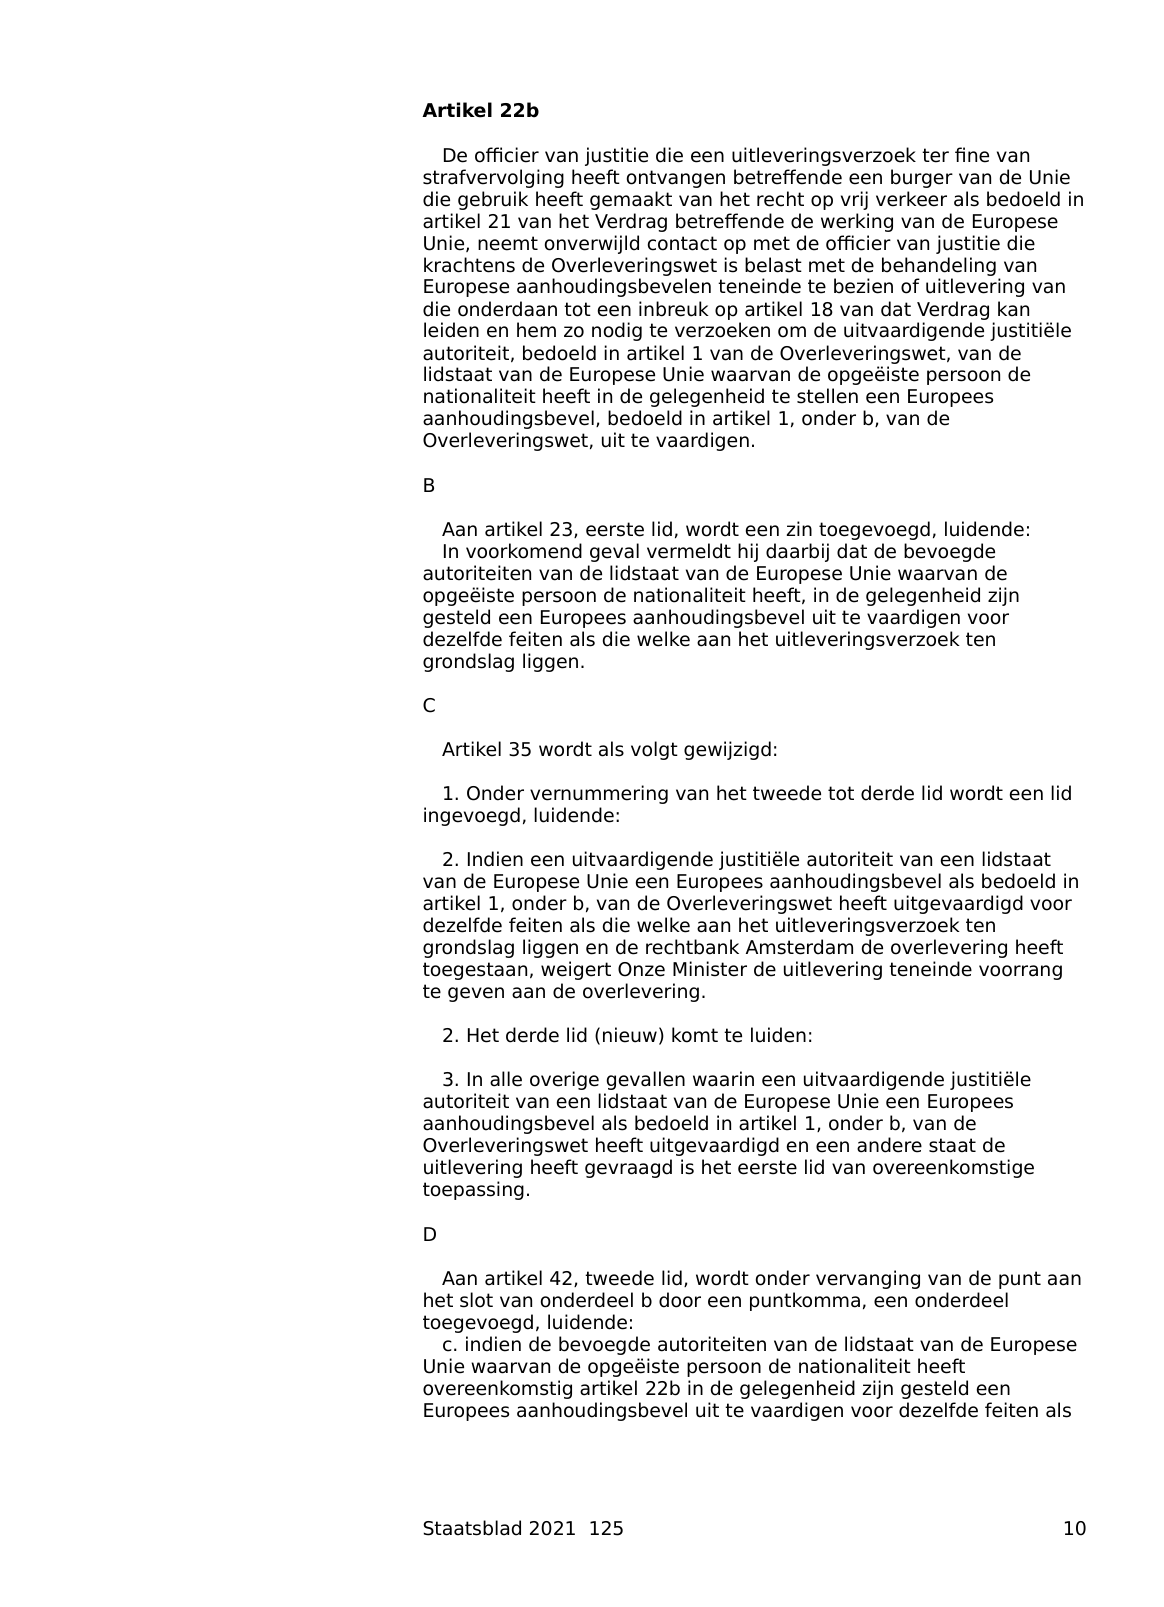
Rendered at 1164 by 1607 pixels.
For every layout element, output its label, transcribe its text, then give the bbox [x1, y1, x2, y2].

text 3. In alle overige gevallen waarin een uitvaardigende justitiële autoriteit van een lidstaat van de Europese Unie een Europees aanhoudingsbevel als bedoeld in artikel 1, onder b, van de Overleveringswet heeft uitgevaardigd en een andere staat de uitlevering heeft gevraagd is het eerste lid van overeenkomstige toepassing. [422, 1069, 1087, 1201]
text D [422, 1223, 1087, 1245]
text 2. Indien een uitvaardigende justitiële autoriteit van een lidstaat van de Europese Unie een Europees aanhoudingsbevel als bedoeld in artikel 1, onder b, van de Overleveringswet heeft uitgevaardigd voor dezelfde feiten als die welke aan het uitleveringsverzoek ten grondslag liggen en de rechtbank Amsterdam de overlevering heeft toegestaan, weigert Onze Minister de uitlevering teneinde voorrang te geven aan de overlevering. [422, 849, 1087, 1003]
text Aan artikel 42, tweede lid, wordt onder vervanging van de punt aan het slot van onderdeel b door een puntkomma, een onderdeel toegevoegd, luidende: [422, 1268, 1087, 1333]
text Artikel 35 wordt als volgt gewijzigd: [422, 739, 1087, 761]
subtitle Artikel 22b [422, 100, 1087, 122]
text 2. Het derde lid (nieuw) komt te luiden: [422, 1025, 1087, 1047]
text De officier van justitie die een uitleveringsverzoek ter fine van strafvervolging heeft ontvangen betreffende een burger van de Unie die gebruik heeft gemaakt van het recht op vrij verkeer als bedoeld in artikel 21 van het Verdrag betreffende de werking van de Europese Unie, neemt onverwijld contact op met de officier van justitie die krachtens de Overleveringswet is belast met de behandeling van Europese aanhoudingsbevelen teneinde te bezien of uitlevering van die onderdaan tot een inbreuk op artikel 18 van dat Verdrag kan leiden en hem zo nodig te verzoeken om de uitvaardigende justitiële autoriteit, bedoeld in artikel 1 van de Overleveringswet, van de lidstaat van de Europese Unie waarvan de opgeëiste persoon de nationaliteit heeft in de gelegenheid te stellen een Europees aanhoudingsbevel, bedoeld in artikel 1, onder b, van de Overleveringswet, uit te vaardigen. [422, 144, 1087, 452]
text In voorkomend geval vermeldt hij daarbij dat de bevoegde autoriteiten van de lidstaat van de Europese Unie waarvan de opgeëiste persoon de nationaliteit heeft, in de gelegenheid zijn gesteld een Europees aanhoudingsbevel uit te vaardigen voor dezelfde feiten als die welke aan het uitleveringsverzoek ten grondslag liggen. [422, 541, 1087, 672]
text C [422, 695, 1087, 717]
text Aan artikel 23, eerste lid, wordt een zin toegevoegd, luidende: [422, 519, 1087, 541]
text 1. Onder vernummering van het tweede tot derde lid wordt een lid ingevoegd, luidende: [422, 783, 1087, 827]
text B [422, 474, 1087, 496]
text c. indien de bevoegde autoriteiten van de lidstaat van de Europese Unie waarvan de opgeëiste persoon de nationaliteit heeft overeenkomstig artikel 22b in de gelegenheid zijn gesteld een Europees aanhoudingsbevel uit te vaardigen voor dezelfde feiten als [422, 1333, 1087, 1421]
